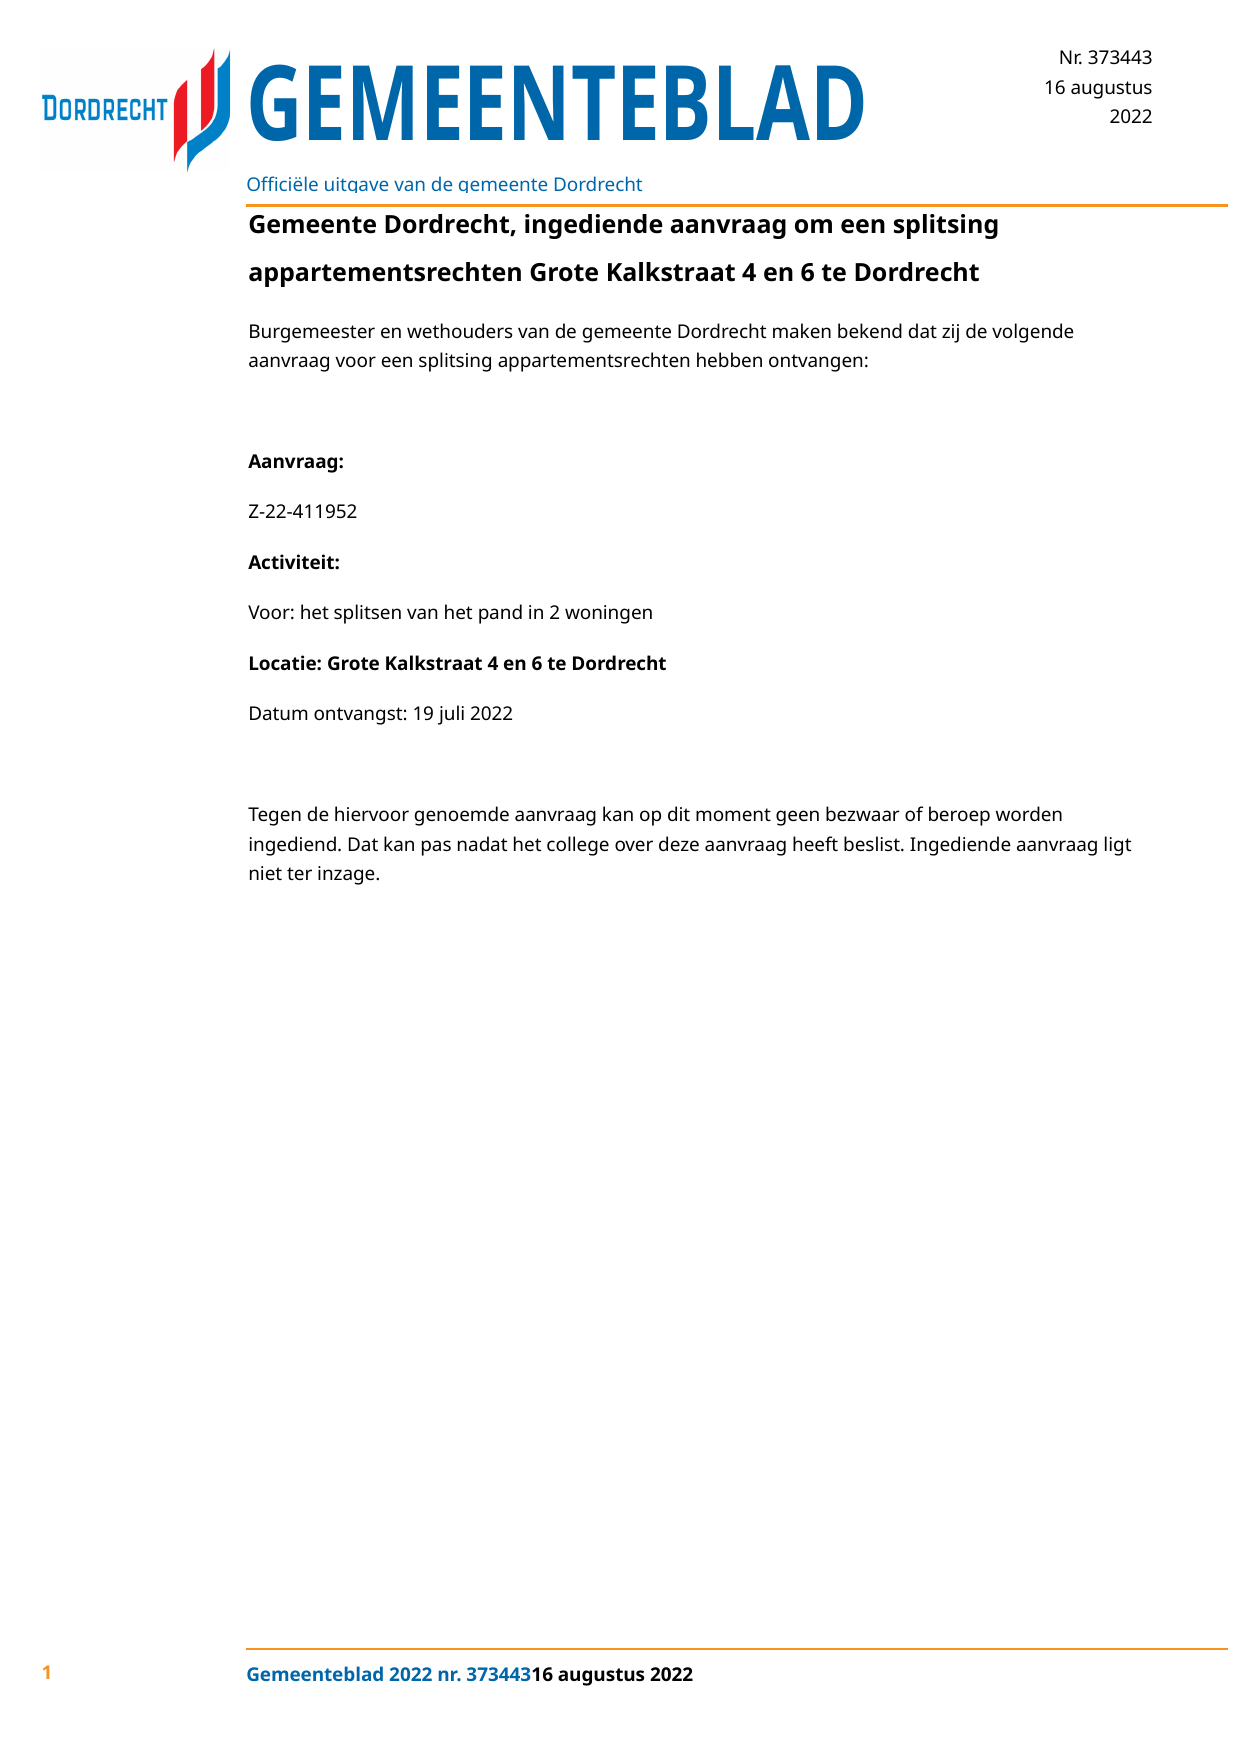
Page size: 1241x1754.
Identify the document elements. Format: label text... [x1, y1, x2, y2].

text Aanvraag: [248, 448, 1152, 474]
text Tegen de hiervoor genoemde aanvraag kan op dit moment geen bezwaar of beroep worden ingediend. Dat kan pas nadat het college over deze aanvraag heeft beslist. Ingediende aanvraag ligt niet ter inzage. [248, 801, 1152, 886]
text Activiteit: [248, 549, 1152, 575]
text Burgemeester en wethouders van de gemeente Dordrecht maken bekend dat zij de volgende aanvraag voor een splitsing appartementsrechten hebben ontvangen: [248, 318, 1152, 373]
text Datum ontvangst: 19 juli 2022 [248, 700, 1152, 726]
text Voor: het splitsen van het pand in 2 woningen [248, 599, 1152, 625]
text Locatie: Grote Kalkstraat 4 en 6 te Dordrecht [248, 650, 1152, 676]
text Gemeente Dordrecht, ingediende aanvraag om een splitsing appartementsrechten Grote Kalkstraat 4 en 6 te Dordrecht [248, 207, 1152, 288]
picture [41, 47, 231, 172]
text Z-22-411952 [248, 499, 1152, 524]
